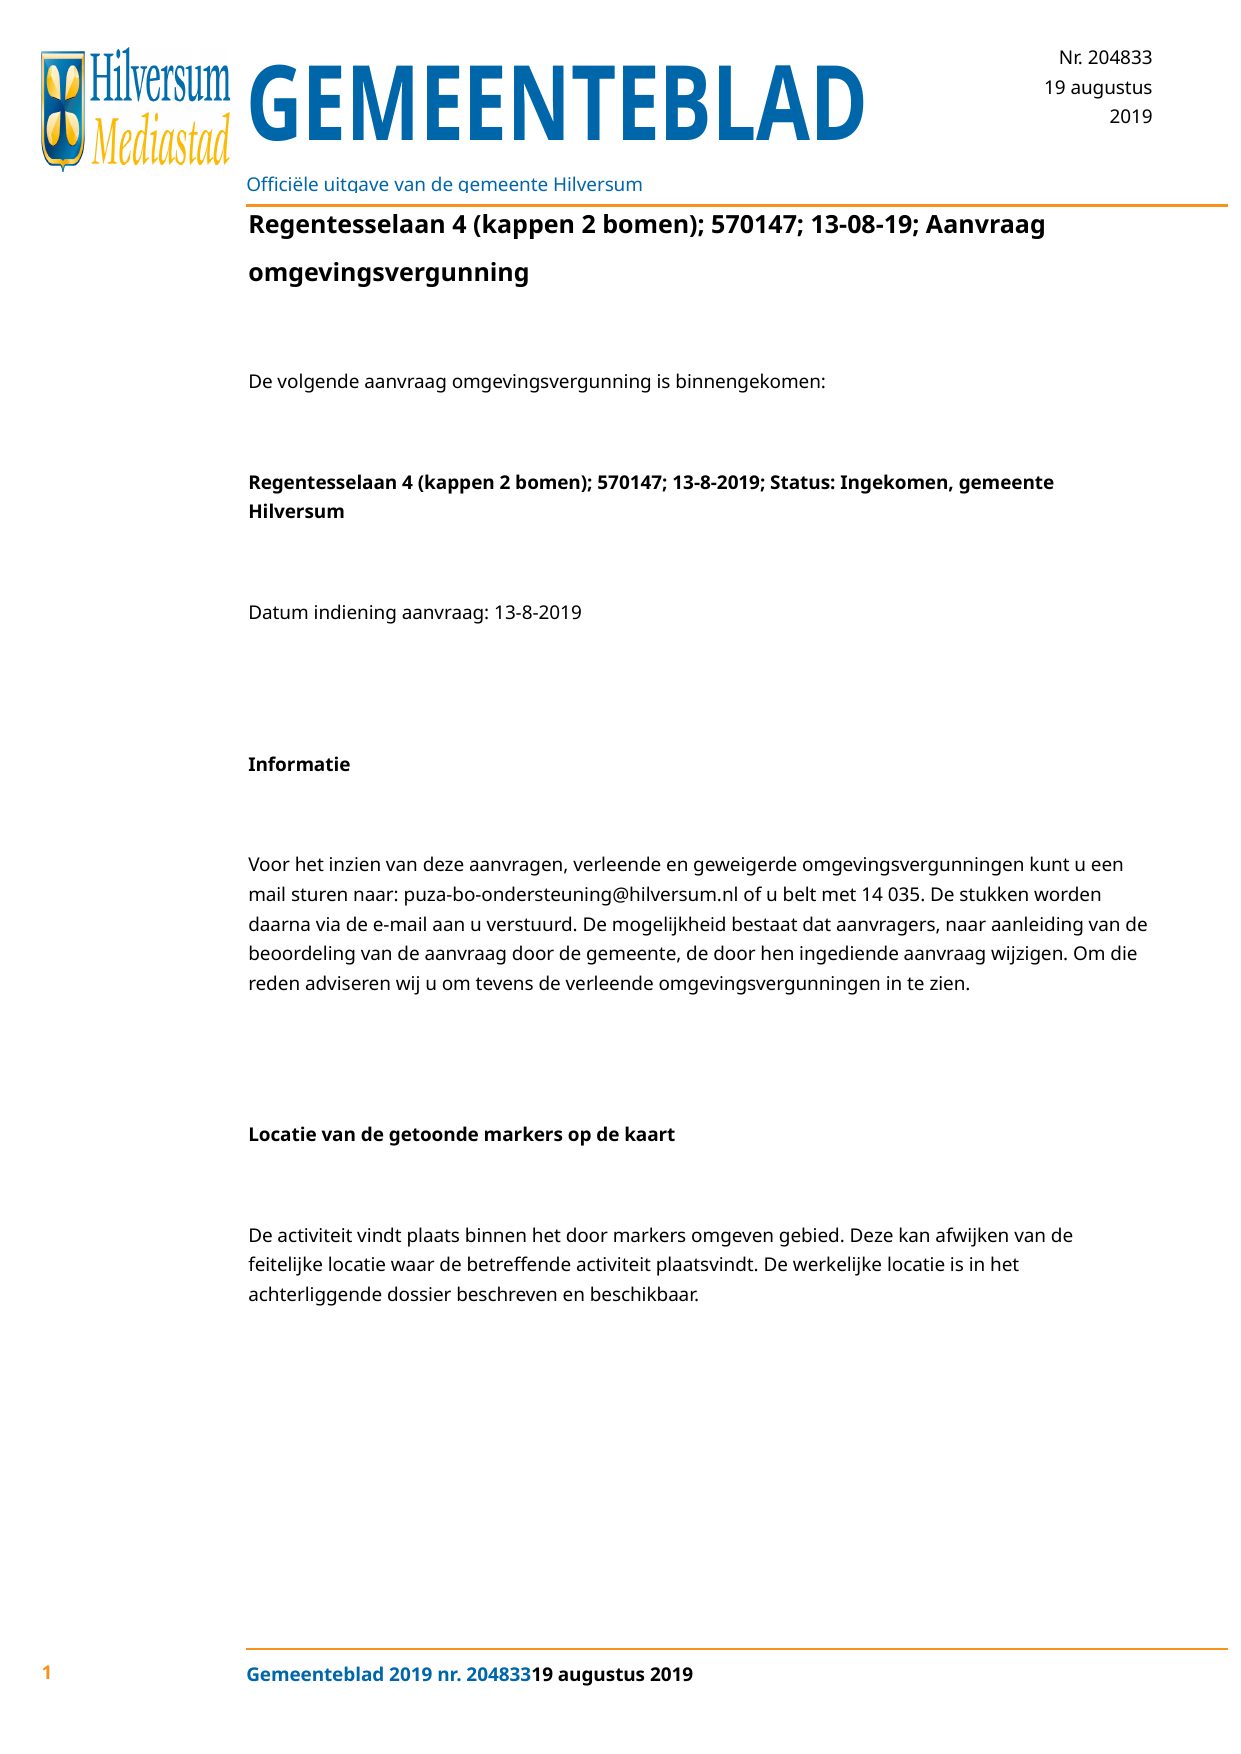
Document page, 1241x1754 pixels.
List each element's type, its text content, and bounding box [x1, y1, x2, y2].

picture [41, 47, 231, 172]
text Regentesselaan 4 (kappen 2 bomen); 570147; 13-8-2019; Status: Ingekomen, gemeente Hilversum [248, 469, 1152, 524]
text Locatie van de getoonde markers op de kaart [248, 1121, 1152, 1147]
text Informatie [248, 751, 1152, 777]
text De volgende aanvraag omgevingsvergunning is binnengekomen: [248, 368, 1152, 394]
text De activiteit vindt plaats binnen het door markers omgeven gebied. Deze kan afwijken van de feitelijke locatie waar de betreffende activiteit plaatsvindt. De werkelijke locatie is in het achterliggende dossier beschreven en beschikbaar. [248, 1222, 1152, 1307]
text Voor het inzien van deze aanvragen, verleende en geweigerde omgevingsvergunningen kunt u een mail sturen naar: puza-bo-ondersteuning@hilversum.nl of u belt met 14 035. De stukken worden daarna via de e-mail aan u verstuurd. De mogelijkheid bestaat dat aanvragers, naar aanleiding van de beoordeling van de aanvraag door de gemeente, de door hen ingediende aanvraag wijzigen. Om die reden adviseren wij u om tevens de verleende omgevingsvergunningen in te zien. [248, 852, 1152, 996]
text Regentesselaan 4 (kappen 2 bomen); 570147; 13-08-19; Aanvraag omgevingsvergunning [248, 207, 1152, 288]
text Datum indiening aanvraag: 13-8-2019 [248, 599, 1152, 625]
